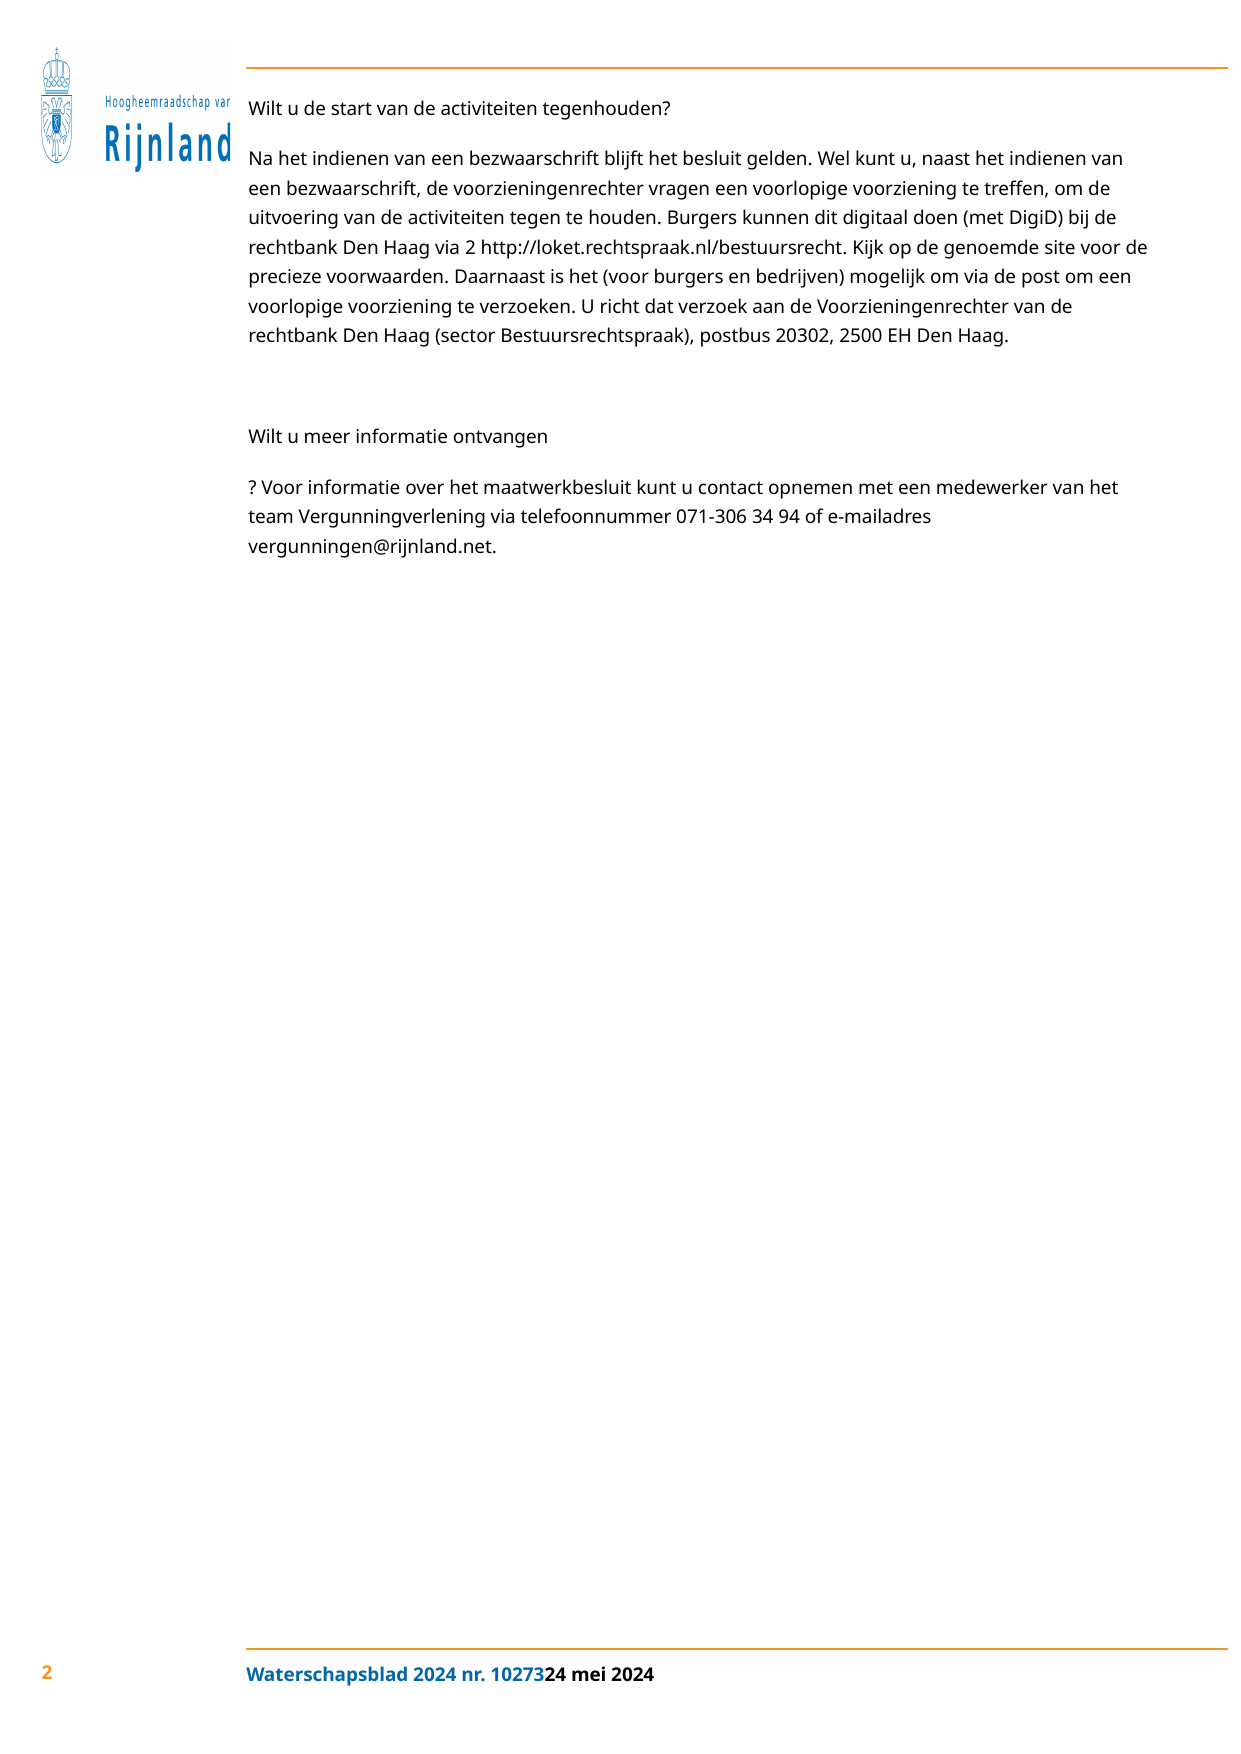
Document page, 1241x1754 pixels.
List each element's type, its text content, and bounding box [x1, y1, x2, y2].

text Wilt u meer informatie ontvangen [248, 423, 1152, 449]
text ? Voor informatie over het maatwerkbesluit kunt u contact opnemen met een medewerker van het team Vergunningverlening via telefoonnummer 071-306 34 94 of e-mailadres vergunningen@rijnland.net. [248, 474, 1152, 559]
text Wilt u de start van de activiteiten tegenhouden? [248, 95, 1152, 121]
text Na het indienen van een bezwaarschrift blijft het besluit gelden. Wel kunt u, naast het indienen van een bezwaarschrift, de voorzieningenrechter vragen een voorlopige voorziening te treffen, om de uitvoering van de activiteiten tegen te houden. Burgers kunnen dit digitaal doen (met DigiD) bij de rechtbank Den Haag via 2 http://loket.rechtspraak.nl/bestuursrecht. Kijk op de genoemde site voor de precieze voorwaarden. Daarnaast is het (voor burgers en bedrijven) mogelijk om via de post om een voorlopige voorziening te verzoeken. U richt dat verzoek aan de Voorzieningenrechter van de rechtbank Den Haag (sector Bestuursrechtspraak), postbus 20302, 2500 EH Den Haag. [248, 145, 1152, 348]
picture [41, 47, 231, 172]
